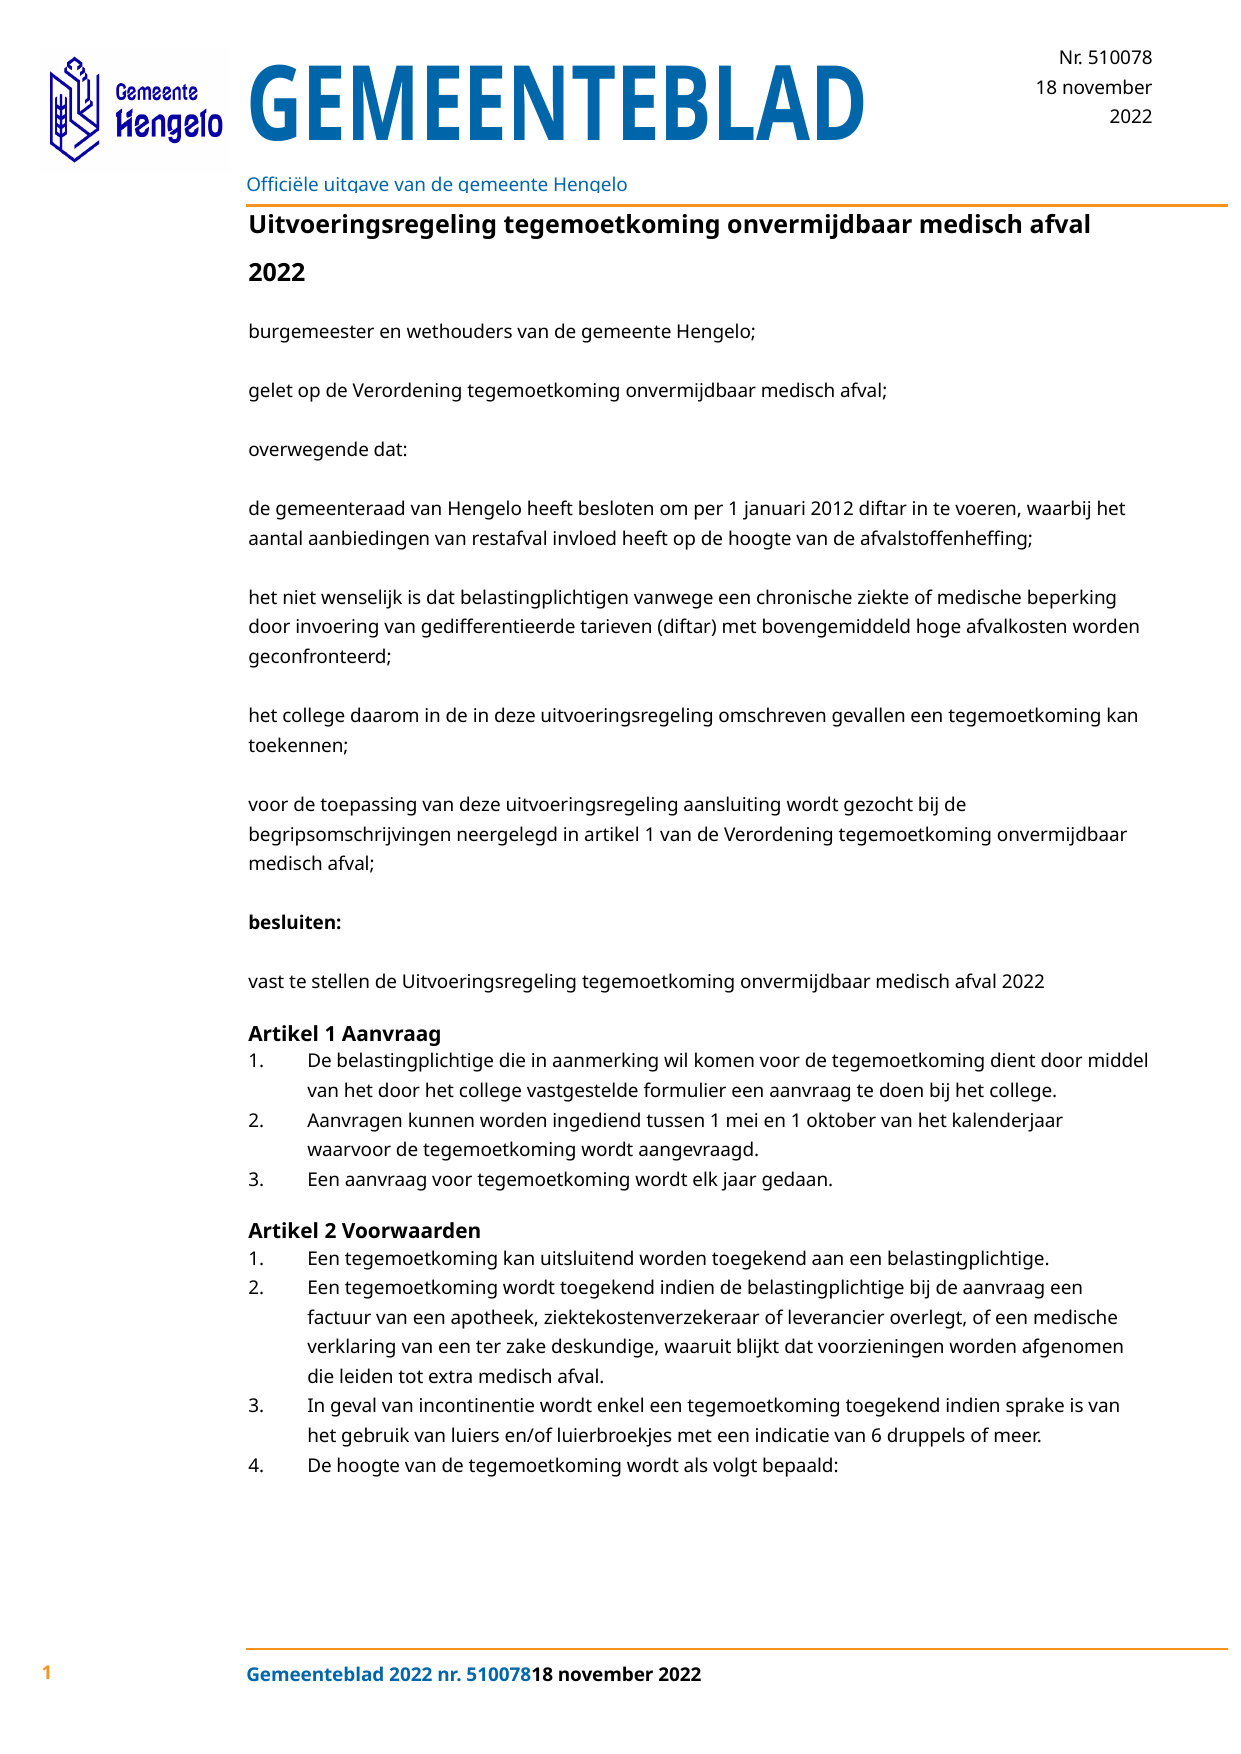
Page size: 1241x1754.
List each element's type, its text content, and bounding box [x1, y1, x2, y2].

list Een tegemoetkoming wordt toegekend indien de belastingplichtige bij de aanvraag een factuur van een apotheek, ziektekostenverzekeraar of leverancier overlegt, of een medische verklaring van een ter zake deskundige, waaruit blijkt dat voorzieningen worden afgenomen die leiden tot extra medisch afval. [248, 1274, 1152, 1389]
text Artikel 2 Voorwaarden [248, 1216, 1152, 1245]
text de gemeenteraad van Hengelo heeft besloten om per 1 januari 2012 diftar in te voeren, waarbij het aantal aanbiedingen van restafval invloed heeft op de hoogte van de afvalstoffenheffing; [248, 495, 1152, 551]
list Een tegemoetkoming kan uitsluitend worden toegekend aan een belastingplichtige. [248, 1245, 1152, 1271]
text gelet op de Verordening tegemoetkoming onvermijdbaar medisch afval; [248, 377, 1152, 403]
list In geval van incontinentie wordt enkel een tegemoetkoming toegekend indien sprake is van het gebruik van luiers en/of luierbroekjes met een indicatie van 6 druppels of meer. [248, 1393, 1152, 1448]
text Artikel 1 Aanvraag [248, 1019, 1152, 1048]
text het college daarom in de in deze uitvoeringsregeling omschreven gevallen een tegemoetkoming kan toekennen; [248, 702, 1152, 758]
text besluiten: [248, 909, 1152, 935]
text voor de toepassing van deze uitvoeringsregeling aansluiting wordt gezocht bij de begripsomschrijvingen neergelegd in artikel 1 van de Verordening tegemoetkoming onvermijdbaar medisch afval; [248, 791, 1152, 876]
text vast te stellen de Uitvoeringsregeling tegemoetkoming onvermijdbaar medisch afval 2022 [248, 969, 1152, 994]
text Uitvoeringsregeling tegemoetkoming onvermijdbaar medisch afval 2022 [248, 207, 1152, 288]
text burgemeester en wethouders van de gemeente Hengelo; [248, 318, 1152, 344]
picture [41, 47, 231, 172]
list Een aanvraag voor tegemoetkoming wordt elk jaar gedaan. [248, 1166, 1152, 1192]
list Aanvragen kunnen worden ingediend tussen 1 mei en 1 oktober van het kalenderjaar waarvoor de tegemoetkoming wordt aangevraagd. [248, 1107, 1152, 1162]
list De belastingplichtige die in aanmerking wil komen voor de tegemoetkoming dient door middel van het door het college vastgestelde formulier een aanvraag te doen bij het college. [248, 1048, 1152, 1103]
text overwegende dat: [248, 436, 1152, 462]
text het niet wenselijk is dat belastingplichtigen vanwege een chronische ziekte of medische beperking door invoering van gedifferentieerde tarieven (diftar) met bovengemiddeld hoge afvalkosten worden geconfronteerd; [248, 584, 1152, 669]
list De hoogte van de tegemoetkoming wordt als volgt bepaald: [248, 1452, 1152, 1478]
